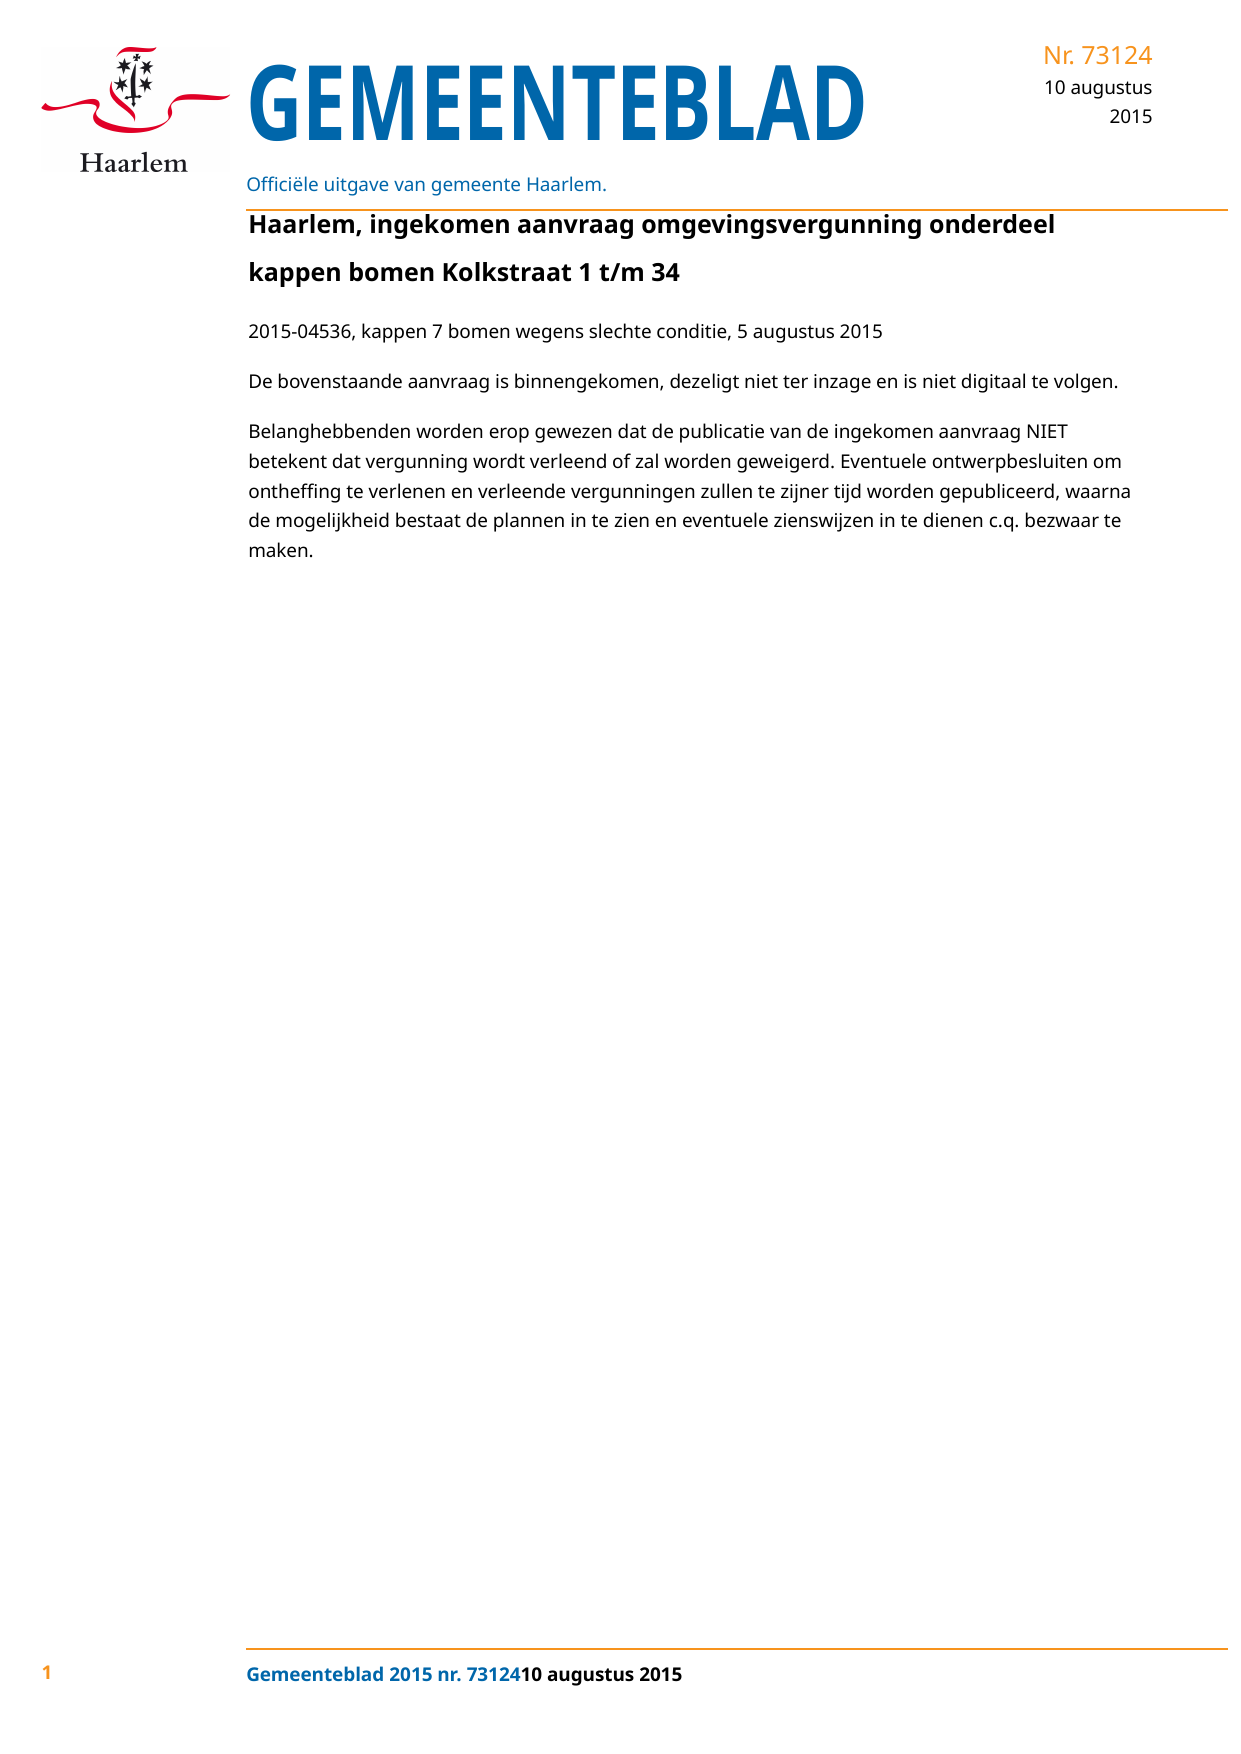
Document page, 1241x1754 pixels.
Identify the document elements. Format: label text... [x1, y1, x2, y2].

picture [41, 47, 231, 172]
text Haarlem, ingekomen aanvraag omgevingsvergunning onderdeel kappen bomen Kolkstraat 1 t/m 34 [248, 211, 1152, 288]
text De bovenstaande aanvraag is binnengekomen, dezeligt niet ter inzage en is niet digitaal te volgen. [248, 368, 1152, 394]
text Belanghebbenden worden erop gewezen dat de publicatie van de ingekomen aanvraag NIET betekent dat vergunning wordt verleend of zal worden geweigerd. Eventuele ontwerpbesluiten om ontheffing te verlenen en verleende vergunningen zullen te zijner tijd worden gepubliceerd, waarna de mogelijkheid bestaat de plannen in te zien en eventuele zienswijzen in te dienen c.q. bezwaar te maken. [248, 419, 1152, 563]
text 2015-04536, kappen 7 bomen wegens slechte conditie, 5 augustus 2015 [248, 318, 1152, 344]
